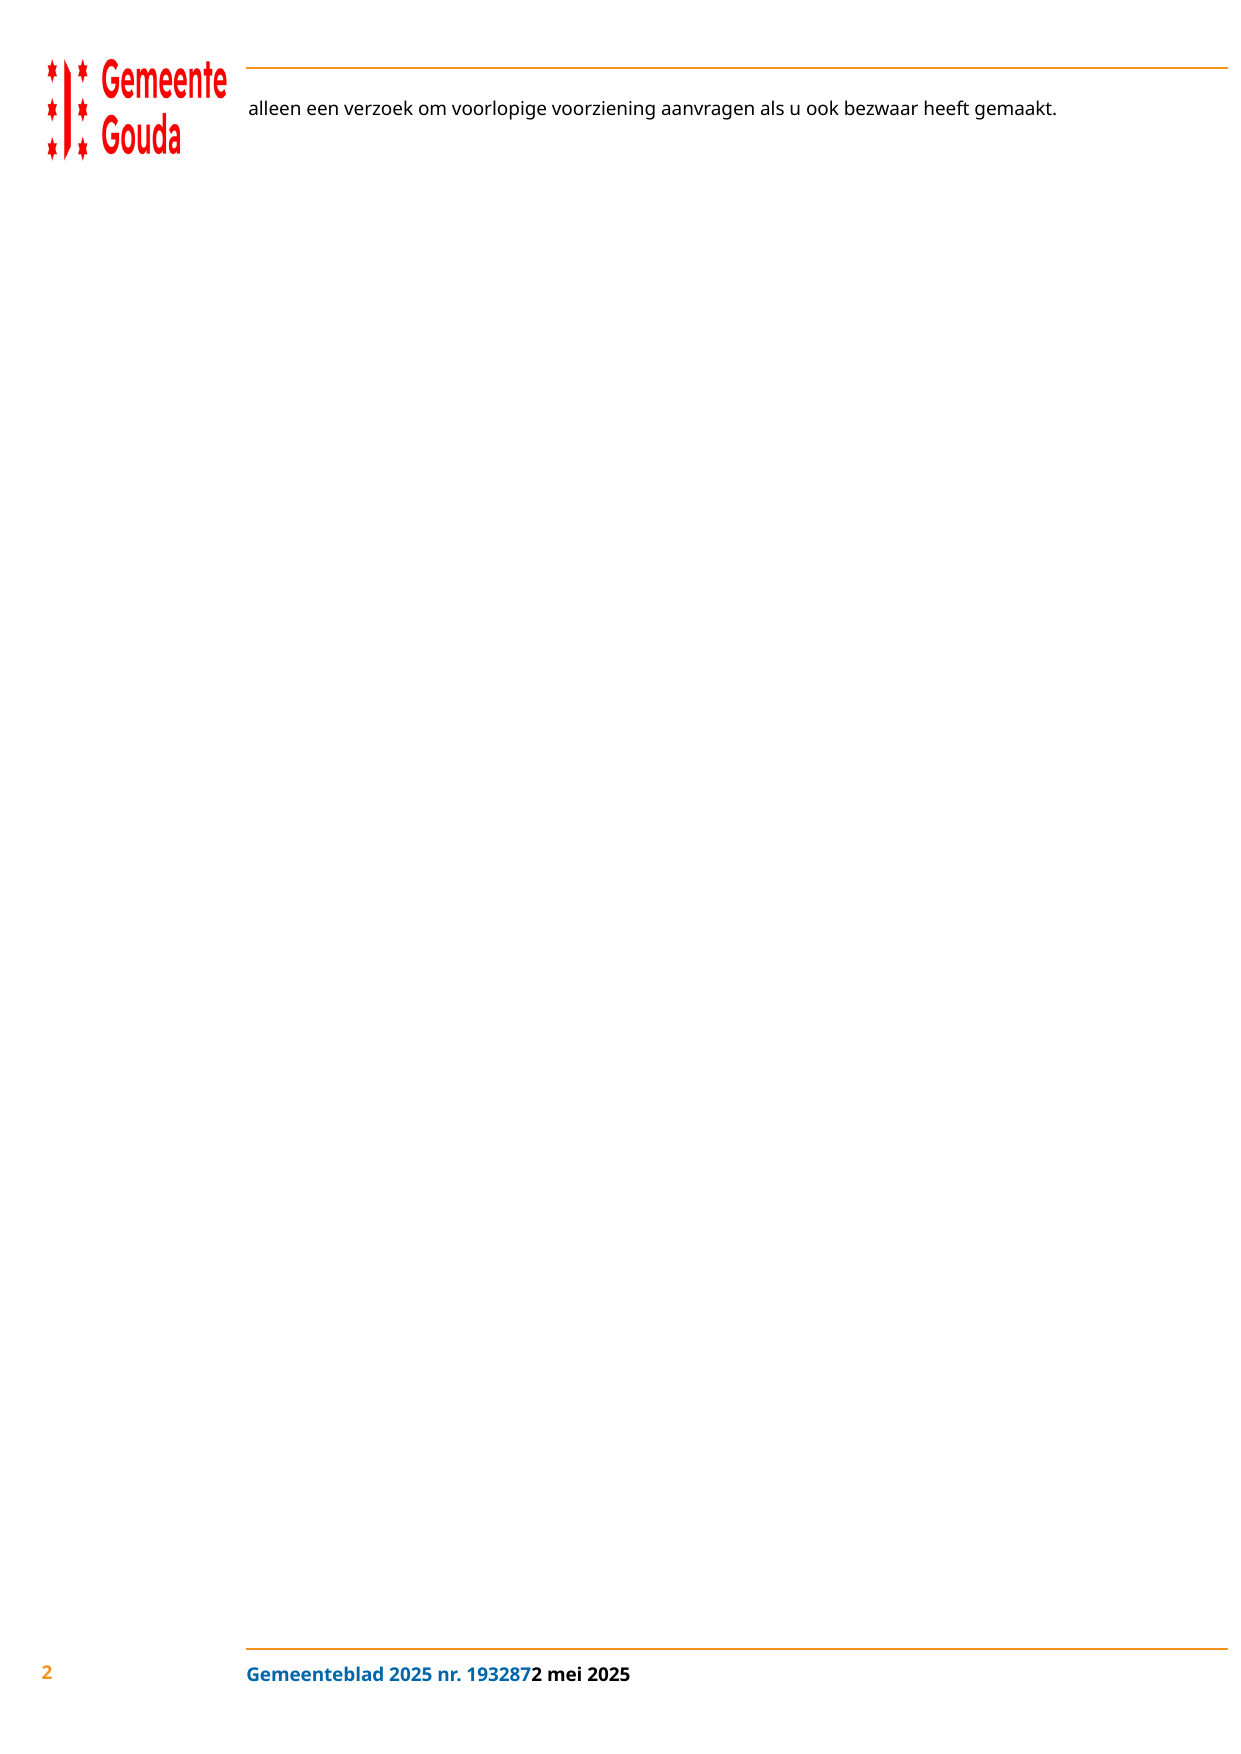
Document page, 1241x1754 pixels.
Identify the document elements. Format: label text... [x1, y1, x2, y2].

picture [41, 47, 231, 172]
text alleen een verzoek om voorlopige voorziening aanvragen als u ook bezwaar heeft gemaakt. [248, 95, 1152, 121]
